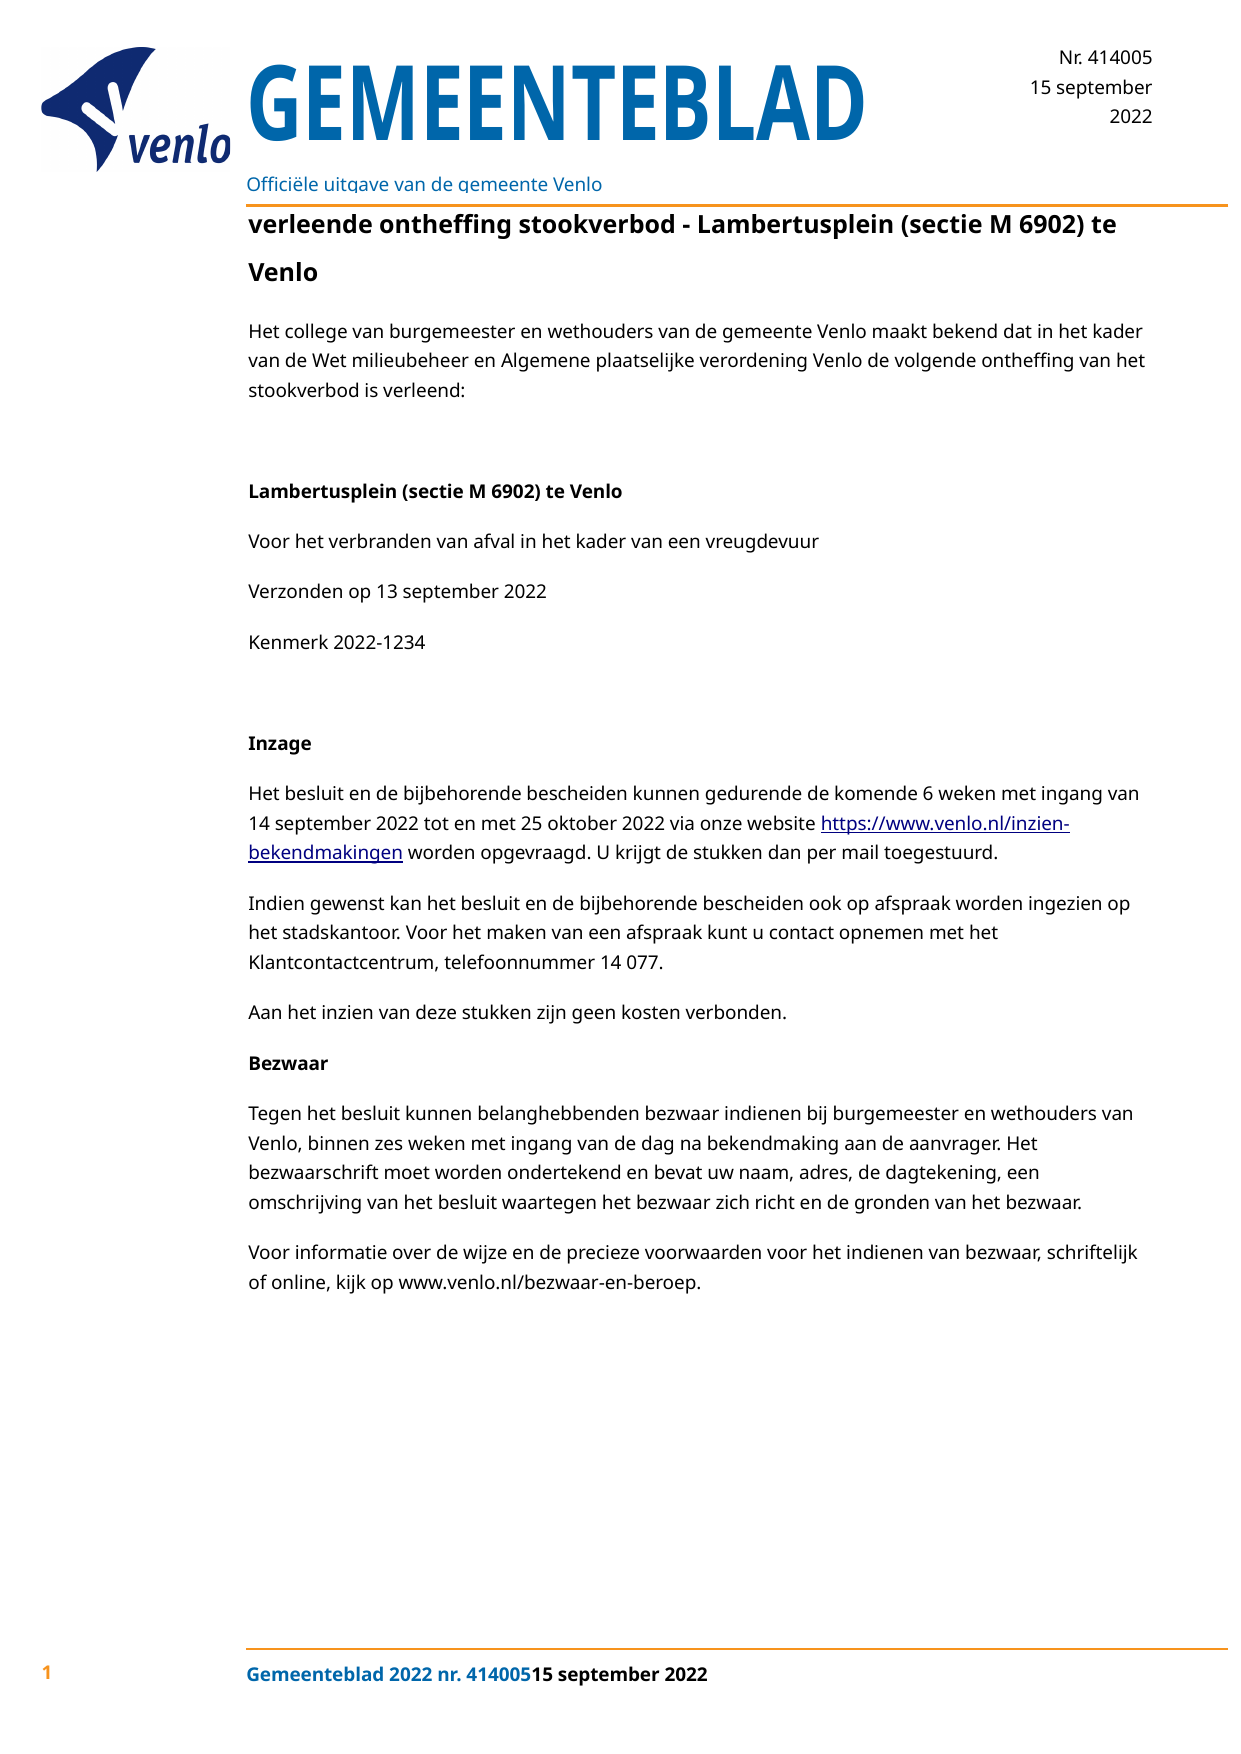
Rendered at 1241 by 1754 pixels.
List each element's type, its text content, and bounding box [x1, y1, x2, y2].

text Het besluit en de bijbehorende bescheiden kunnen gedurende de komende 6 weken met ingang van 14 september 2022 tot en met 25 oktober 2022 via onze website https://www.venlo.nl/inzien-bekendmakingen worden opgevraagd. U krijgt de stukken dan per mail toegestuurd. [248, 780, 1152, 865]
text Voor informatie over de wijze en de precieze voorwaarden voor het indienen van bezwaar, schriftelijk of online, kijk op www.venlo.nl/bezwaar-en-beroep. [248, 1239, 1152, 1295]
text Inzage [248, 730, 1152, 756]
text Het college van burgemeester en wethouders van de gemeente Venlo maakt bekend dat in het kader van de Wet milieubeheer en Algemene plaatselijke verordening Venlo de volgende ontheffing van het stookverbod is verleend: [248, 318, 1152, 403]
text Verzonden op 13 september 2022 [248, 579, 1152, 604]
text Lambertusplein (sectie M 6902) te Venlo [248, 478, 1152, 504]
picture [41, 47, 231, 172]
text Indien gewenst kan het besluit en de bijbehorende bescheiden ook op afspraak worden ingezien op het stadskantoor. Voor het maken van een afspraak kunt u contact opnemen met het Klantcontactcentrum, telefoonnummer 14 077. [248, 890, 1152, 975]
text Aan het inzien van deze stukken zijn geen kosten verbonden. [248, 999, 1152, 1025]
text verleende ontheffing stookverbod - Lambertusplein (sectie M 6902) te Venlo [248, 207, 1152, 288]
text Tegen het besluit kunnen belanghebbenden bezwaar indienen bij burgemeester en wethouders van Venlo, binnen zes weken met ingang van de dag na bekendmaking aan de aanvrager. Het bezwaarschrift moet worden ondertekend en bevat uw naam, adres, de dagtekening, een omschrijving van het besluit waartegen het bezwaar zich richt en de gronden van het bezwaar. [248, 1100, 1152, 1215]
text Bezwaar [248, 1050, 1152, 1076]
text Kenmerk 2022-1234 [248, 629, 1152, 655]
text Voor het verbranden van afval in het kader van een vreugdevuur [248, 528, 1152, 554]
